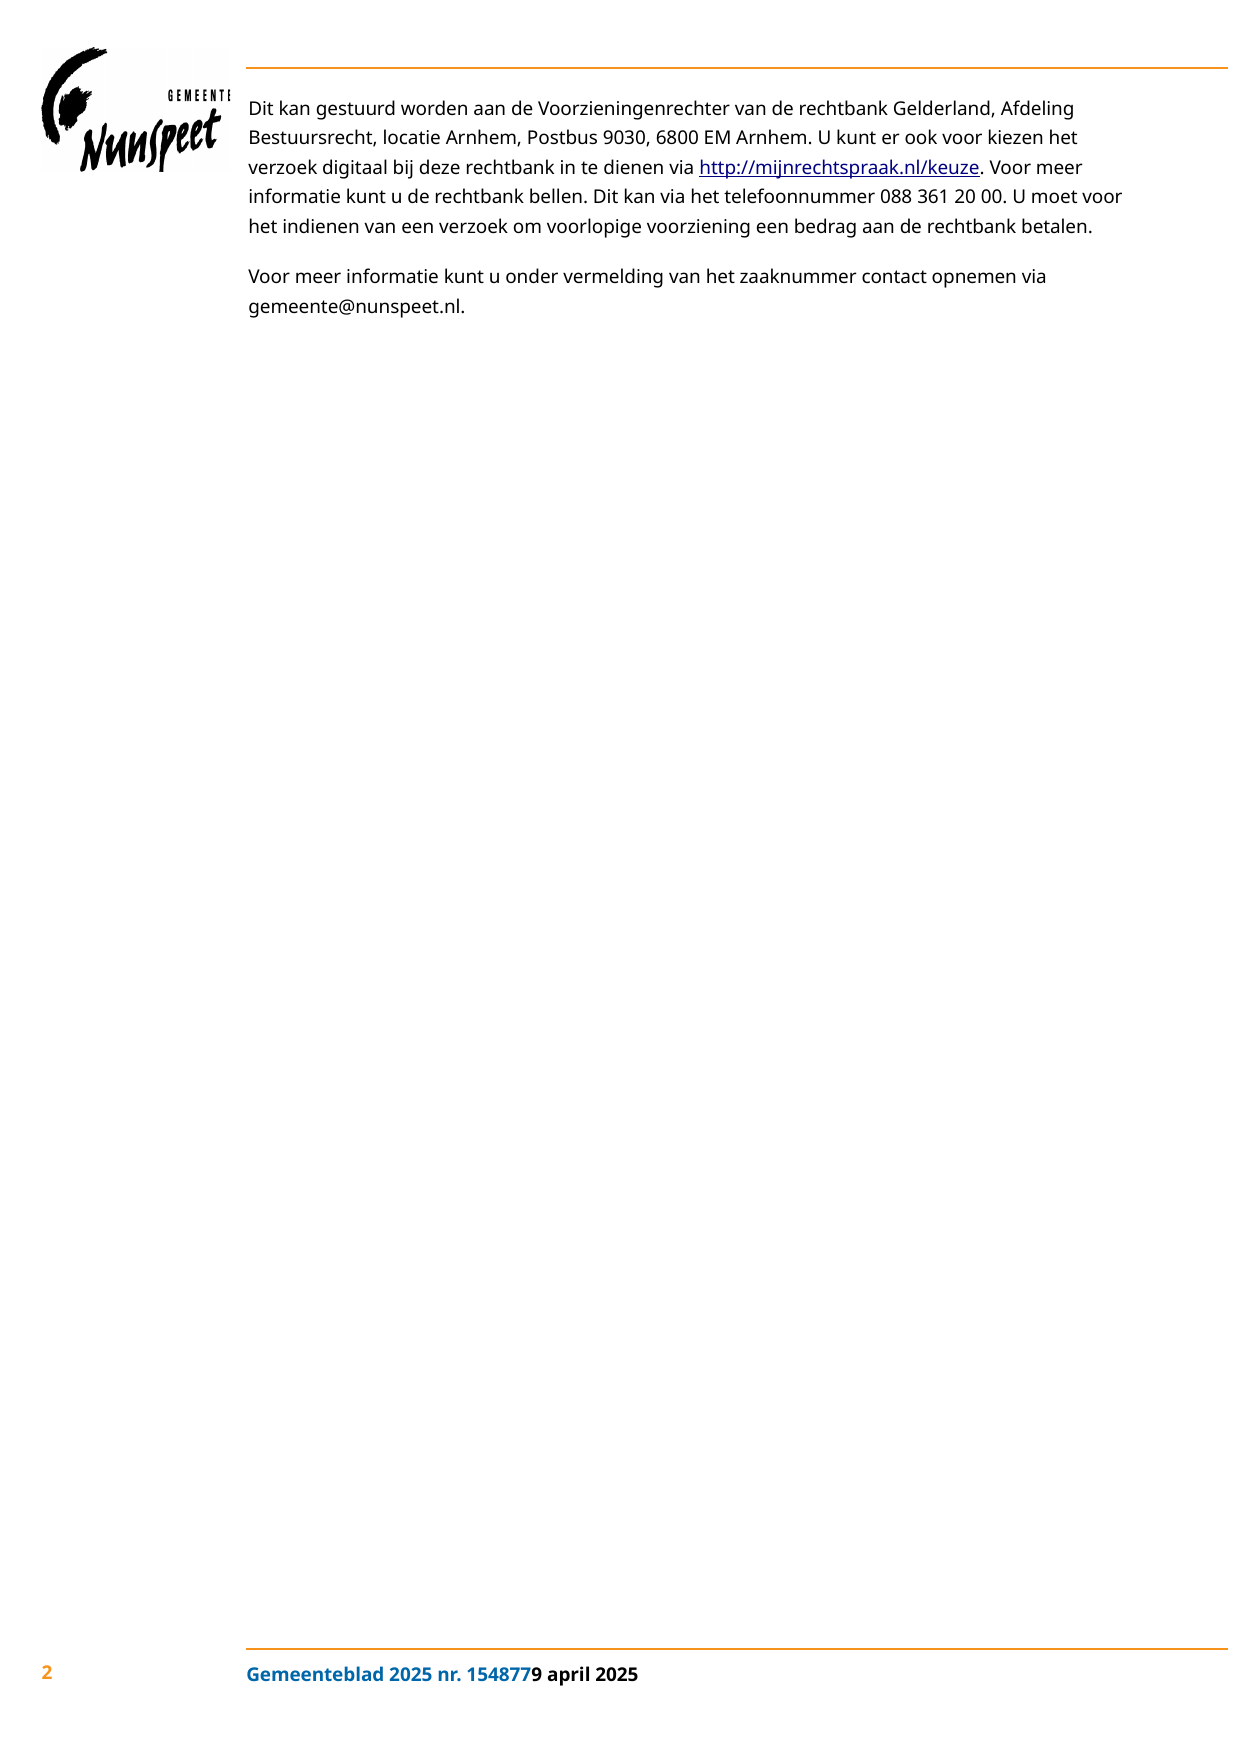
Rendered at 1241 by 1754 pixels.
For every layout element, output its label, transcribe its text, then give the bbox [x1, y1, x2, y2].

text Voor meer informatie kunt u onder vermelding van het zaaknummer contact opnemen via gemeente@nunspeet.nl. [248, 263, 1152, 319]
text Dit kan gestuurd worden aan de Voorzieningenrechter van de rechtbank Gelderland, Afdeling Bestuursrecht, locatie Arnhem, Postbus 9030, 6800 EM Arnhem. U kunt er ook voor kiezen het verzoek digitaal bij deze rechtbank in te dienen via http://mijnrechtspraak.nl/keuze. Voor meer informatie kunt u de rechtbank bellen. Dit kan via het telefoonnummer 088 361 20 00. U moet voor het indienen van een verzoek om voorlopige voorziening een bedrag aan de rechtbank betalen. [248, 95, 1152, 239]
picture [41, 47, 231, 172]
